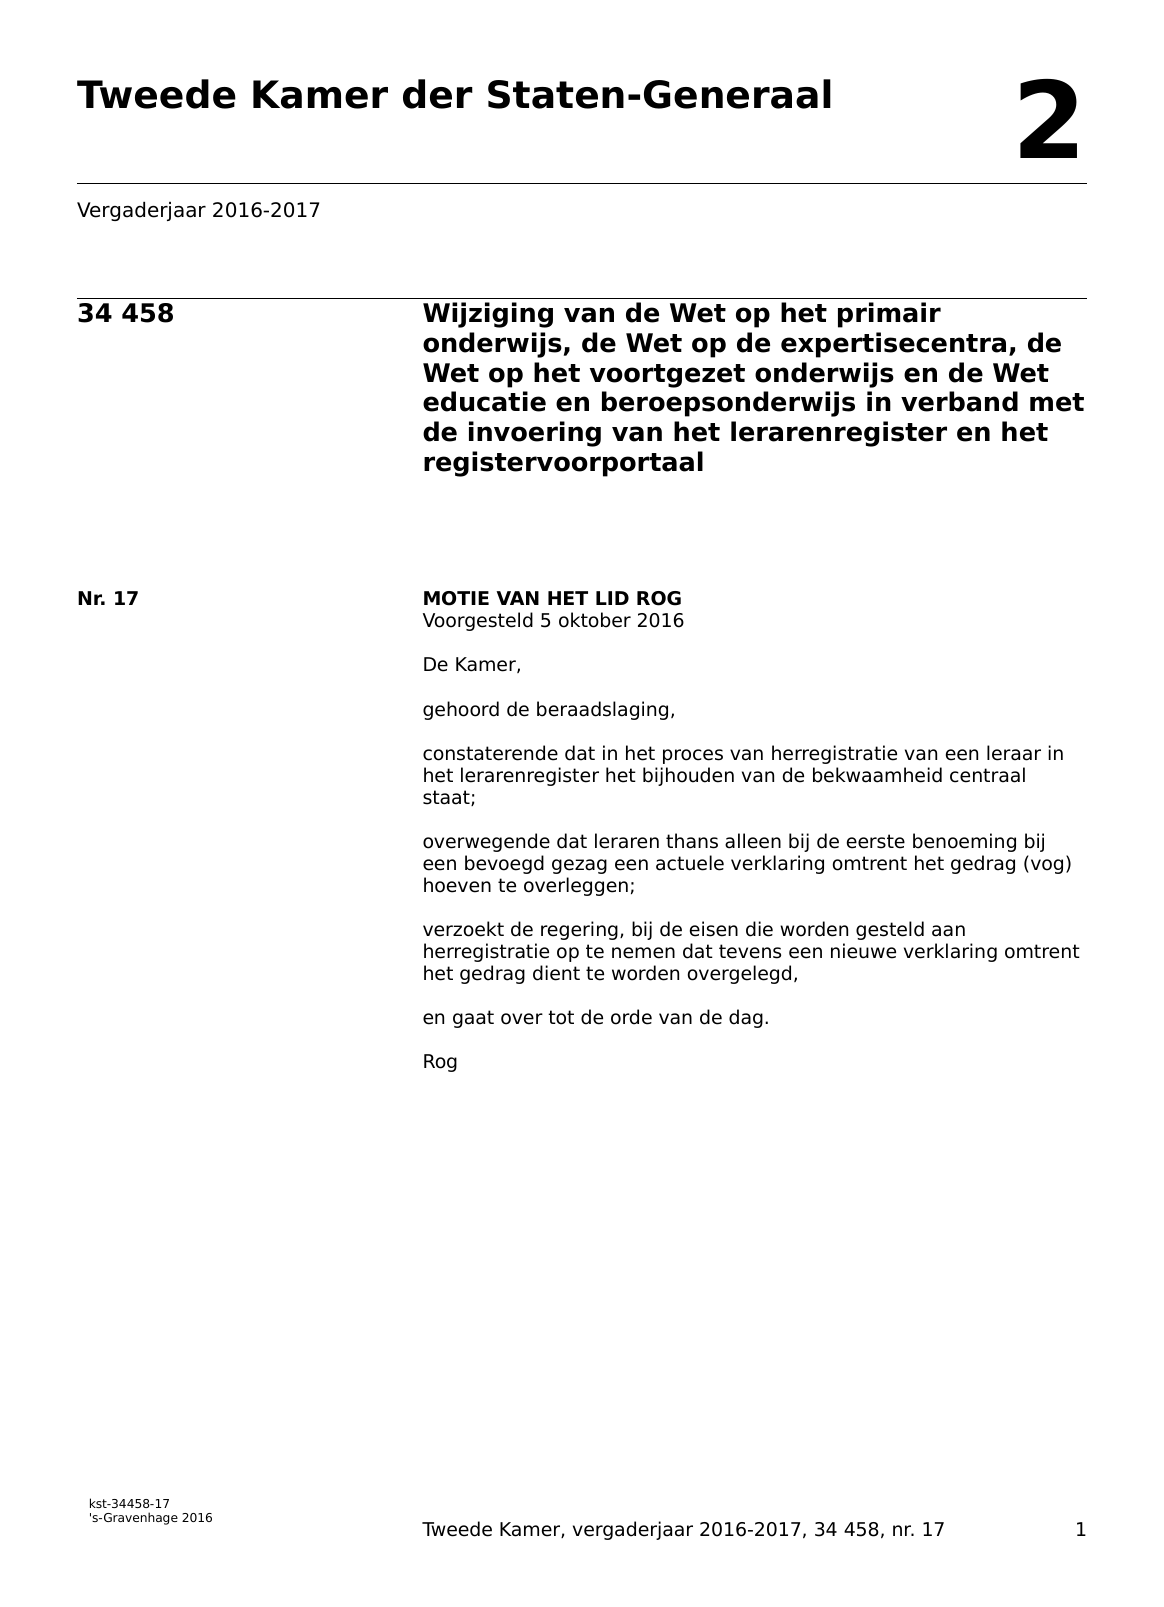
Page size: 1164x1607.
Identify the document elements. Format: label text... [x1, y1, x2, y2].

subtitle Nr. 17 MOTIE VAN HET LID ROG [77, 588, 1087, 610]
table_header 2 [886, 59, 1087, 183]
text 's-Gravenhage 2016 [88, 1511, 323, 1525]
text en gaat over tot de orde van de dag. [422, 1007, 1087, 1029]
table_header Tweede Kamer der Staten-Generaal [77, 59, 886, 183]
subtitle 34 458 Wijziging van de Wet op het primair onderwijs, de Wet op de expertisecentra, de Wet op het voortgezet onderwijs en de Wet educatie en beroepsonderwijs in verband met de invoering van het lerarenregister en het registervoorportaal [77, 299, 1087, 477]
text gehoord de beraadslaging, [422, 698, 1087, 720]
text verzoekt de regering, bij de eisen die worden gesteld aan herregistratie op te nemen dat tevens een nieuwe verklaring omtrent het gedrag dient te worden overgelegd, [422, 919, 1087, 985]
text Voorgesteld 5 oktober 2016 [422, 610, 1087, 632]
text constaterende dat in het proces van herregistratie van een leraar in het lerarenregister het bijhouden van de bekwaamheid centraal staat; [422, 743, 1087, 808]
text De Kamer, [422, 654, 1087, 676]
text overwegende dat leraren thans alleen bij de eerste benoeming bij een bevoegd gezag een actuele verklaring omtrent het gedrag (vog) hoeven te overleggen; [422, 831, 1087, 897]
table_cell Vergaderjaar 2016-2017 [77, 184, 1087, 298]
text kst-34458-17 [88, 1497, 323, 1511]
text Rog [422, 1051, 1087, 1073]
